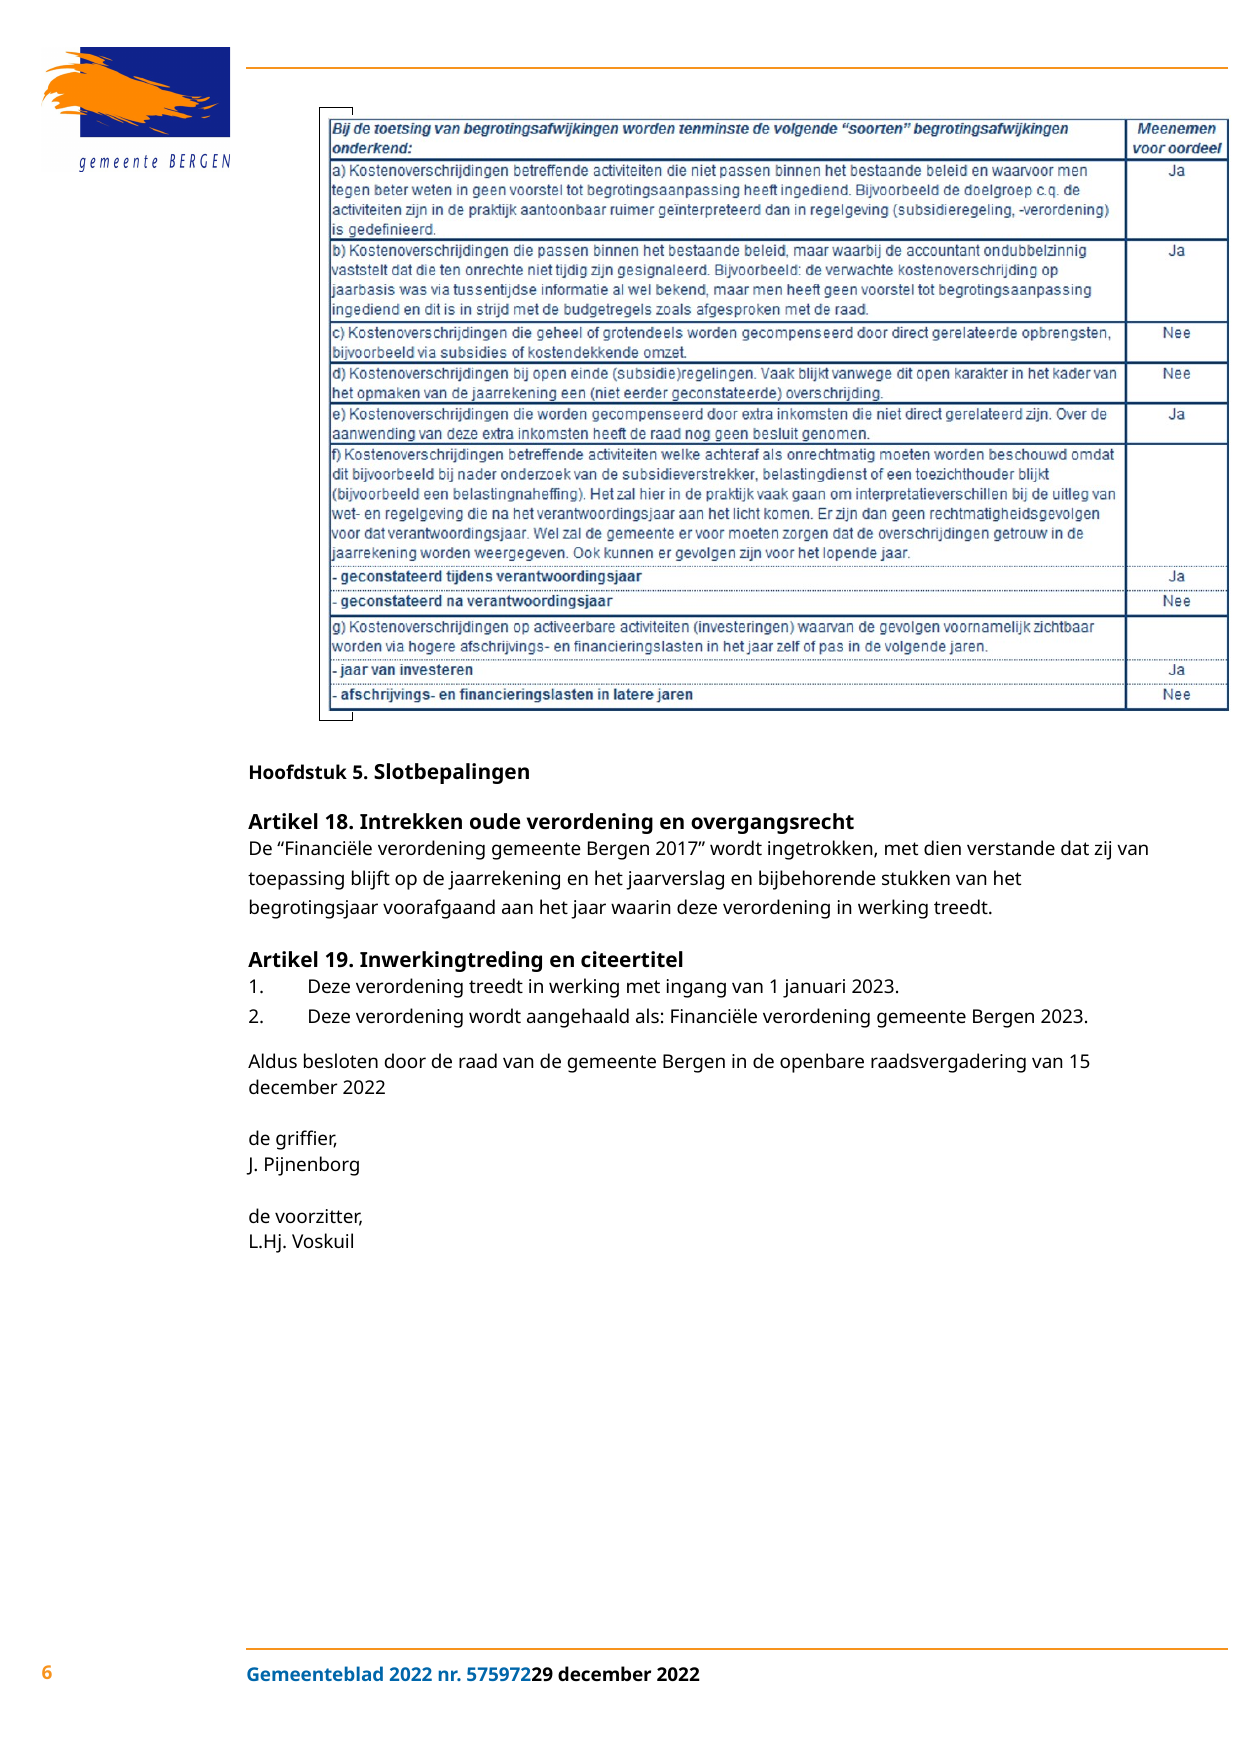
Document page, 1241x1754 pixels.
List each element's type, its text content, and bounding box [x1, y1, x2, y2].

text Hoofdstuk 5. Slotbepalingen [248, 757, 1152, 786]
text L.Hj. Voskuil [248, 1228, 1152, 1254]
list Deze verordening wordt aangehaald als: Financiële verordening gemeente Bergen 2023. [248, 1003, 1152, 1028]
text Aldus besloten door de raad van de gemeente Bergen in de openbare raadsvergadering van 15 december 2022 [248, 1048, 1152, 1100]
picture [327, 115, 1232, 712]
text Artikel 19. Inwerkingtreding en citeertitel [248, 945, 1152, 973]
list Deze verordening treedt in werking met ingang van 1 januari 2023. [248, 973, 1152, 999]
text Artikel 18. Intrekken oude verordening en overgangsrecht [248, 807, 1152, 835]
text De “Financiële verordening gemeente Bergen 2017” wordt ingetrokken, met dien verstande dat zij van toepassing blijft op de jaarrekening en het jaarverslag en bijbehorende stukken van het begrotingsjaar voorafgaand aan het jaar waarin deze verordening in werking treedt. [248, 835, 1152, 920]
text J. Pijnenborg [248, 1151, 1152, 1177]
picture [41, 47, 231, 172]
text de griffier, [248, 1126, 1152, 1151]
text de voorzitter, [248, 1203, 1152, 1228]
